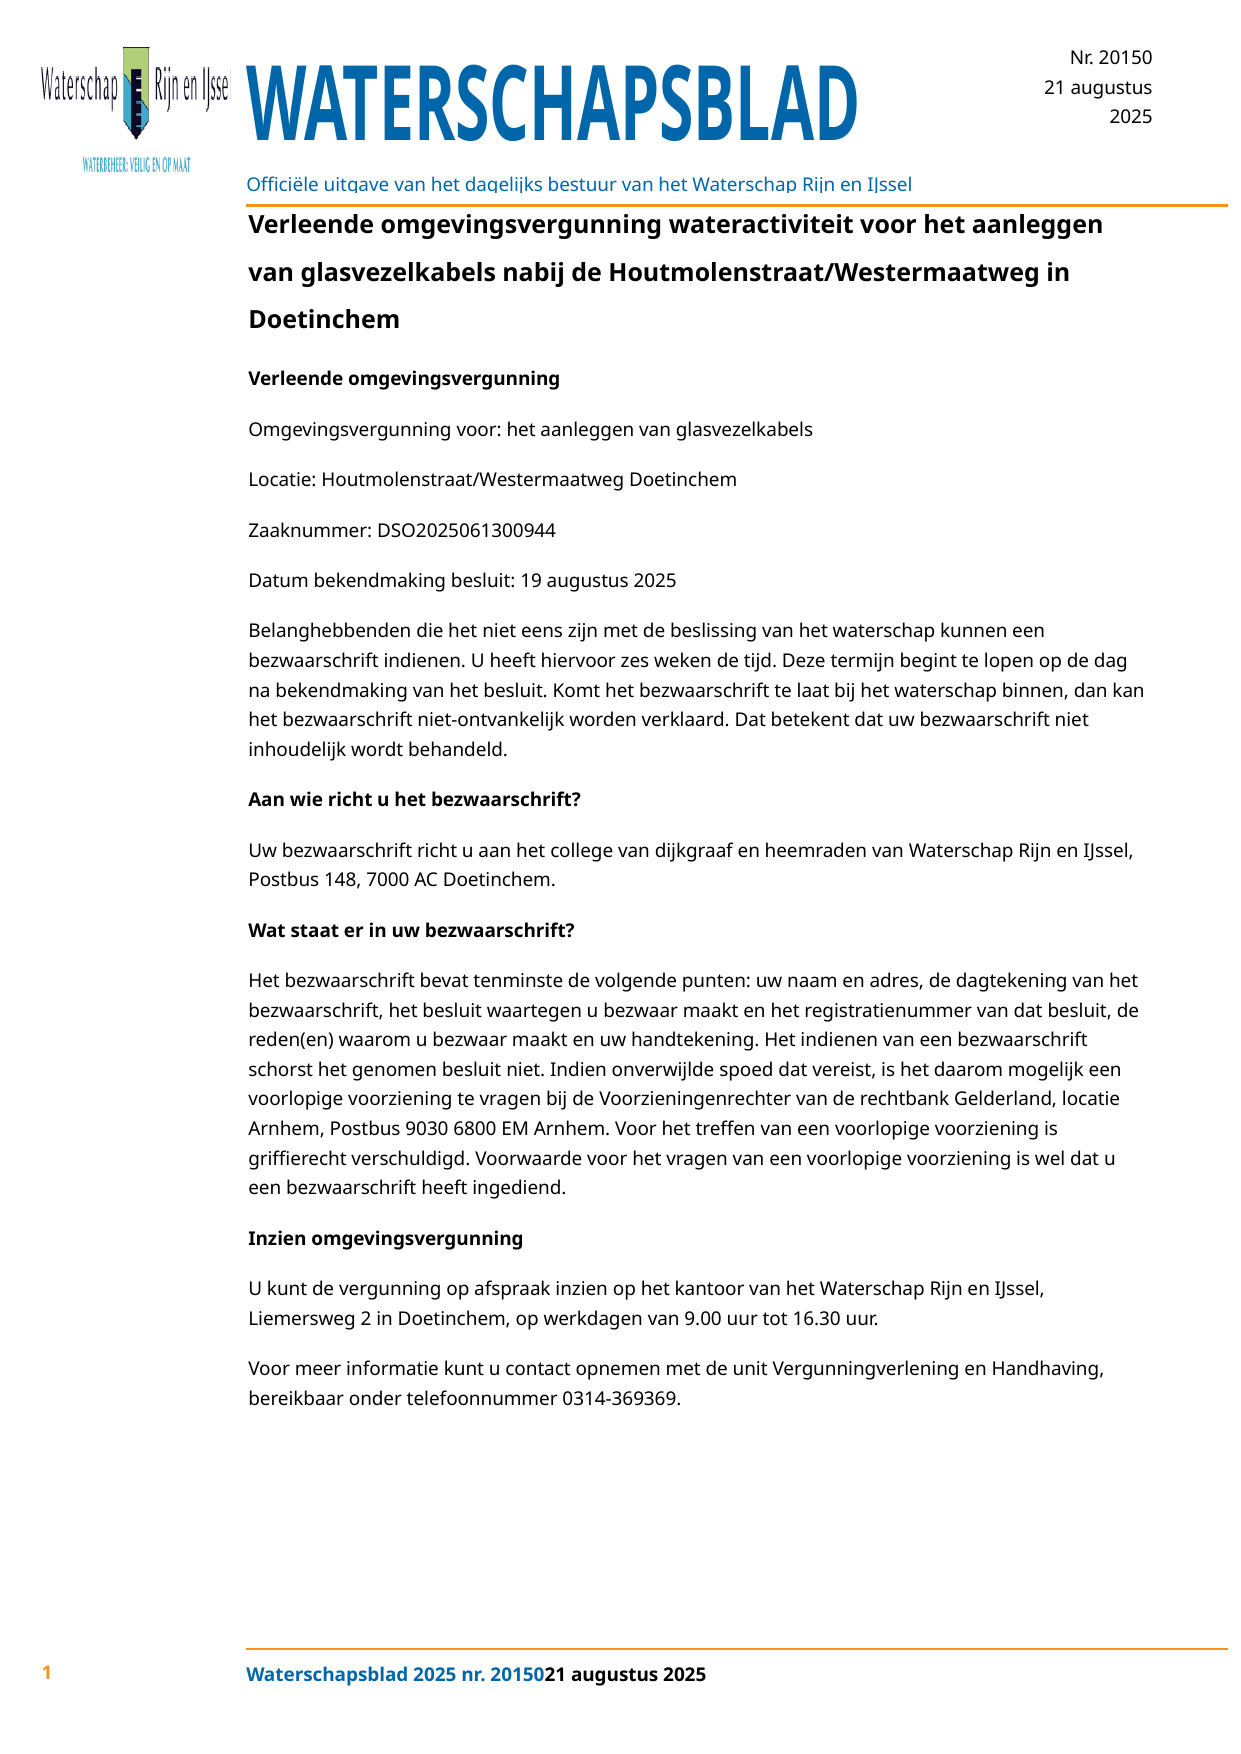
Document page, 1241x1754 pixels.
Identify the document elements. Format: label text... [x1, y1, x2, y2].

text Omgevingsvergunning voor: het aanleggen van glasvezelkabels [248, 416, 1152, 442]
text Verleende omgevingsvergunning wateractiviteit voor het aanleggen van glasvezelkabels nabij de Houtmolenstraat/Westermaatweg in Doetinchem [248, 207, 1152, 336]
text Het bezwaarschrift bevat tenminste de volgende punten: uw naam en adres, de dagtekening van het bezwaarschrift, het besluit waartegen u bezwaar maakt en het registratienummer van dat besluit, de reden(en) waarom u bezwaar maakt en uw handtekening. Het indienen van een bezwaarschrift schorst het genomen besluit niet. Indien onverwijlde spoed dat vereist, is het daarom mogelijk een voorlopige voorziening te vragen bij de Voorzieningenrechter van de rechtbank Gelderland, locatie Arnhem, Postbus 9030 6800 EM Arnhem. Voor het treffen van een voorlopige voorziening is griffierecht verschuldigd. Voorwaarde voor het vragen van een voorlopige voorziening is wel dat u een bezwaarschrift heeft ingediend. [248, 967, 1152, 1200]
text Verleende omgevingsvergunning [248, 366, 1152, 391]
text Belanghebbenden die het niet eens zijn met de beslissing van het waterschap kunnen een bezwaarschrift indienen. U heeft hiervoor zes weken de tijd. Deze termijn begint te lopen op de dag na bekendmaking van het besluit. Komt het bezwaarschrift te laat bij het waterschap binnen, dan kan het bezwaarschrift niet-ontvankelijk worden verklaard. Dat betekent dat uw bezwaarschrift niet inhoudelijk wordt behandeld. [248, 618, 1152, 762]
text Datum bekendmaking besluit: 19 augustus 2025 [248, 567, 1152, 593]
text Locatie: Houtmolenstraat/Westermaatweg Doetinchem [248, 466, 1152, 492]
text Aan wie richt u het bezwaarschrift? [248, 786, 1152, 812]
text Wat staat er in uw bezwaarschrift? [248, 917, 1152, 942]
picture [41, 47, 231, 172]
text Uw bezwaarschrift richt u aan het college van dijkgraaf en heemraden van Waterschap Rijn en IJssel, Postbus 148, 7000 AC Doetinchem. [248, 837, 1152, 892]
text Zaaknummer: DSO2025061300944 [248, 517, 1152, 542]
text U kunt de vergunning op afspraak inzien op het kantoor van het Waterschap Rijn en IJssel, Liemersweg 2 in Doetinchem, op werkdagen van 9.00 uur tot 16.30 uur. [248, 1275, 1152, 1330]
text Voor meer informatie kunt u contact opnemen met de unit Vergunningverlening en Handhaving, bereikbaar onder telefoonnummer 0314-369369. [248, 1355, 1152, 1410]
text Inzien omgevingsvergunning [248, 1225, 1152, 1250]
